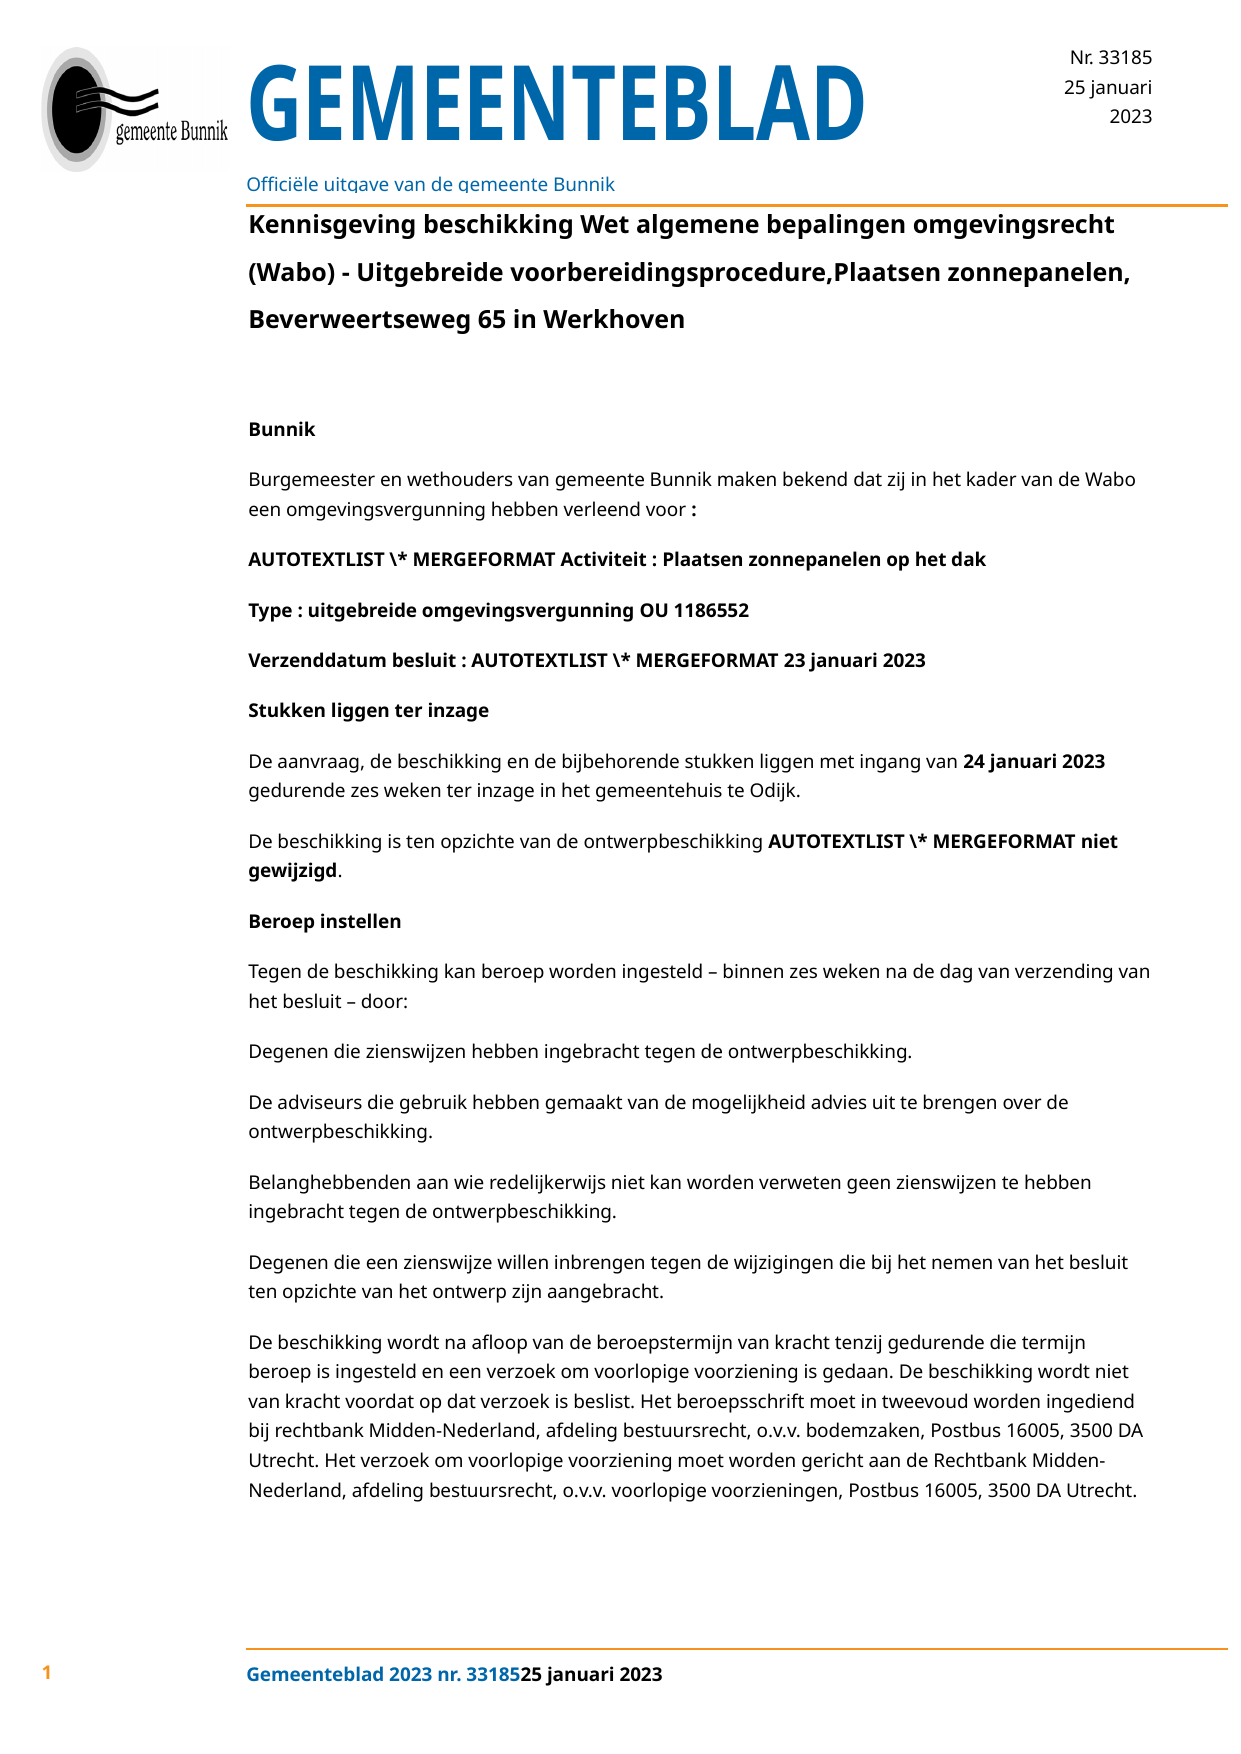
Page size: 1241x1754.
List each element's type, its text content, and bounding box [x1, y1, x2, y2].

text De beschikking wordt na afloop van de beroepstermijn van kracht tenzij gedurende die termijn beroep is ingesteld en een verzoek om voorlopige voorziening is gedaan. De beschikking wordt niet van kracht voordat op dat verzoek is beslist. Het beroepsschrift moet in tweevoud worden ingediend bij rechtbank Midden-Nederland, afdeling bestuursrecht, o.v.v. bodemzaken, Postbus 16005, 3500 DA Utrecht. Het verzoek om voorlopige voorziening moet worden gericht aan de Rechtbank Midden-Nederland, afdeling bestuursrecht, o.v.v. voorlopige voorzieningen, Postbus 16005, 3500 DA Utrecht. [248, 1329, 1152, 1502]
text Bunnik [248, 416, 1152, 442]
text De aanvraag, de beschikking en de bijbehorende stukken liggen met ingang van 24 januari 2023 gedurende zes weken ter inzage in het gemeentehuis te Odijk. [248, 748, 1152, 803]
text Verzenddatum besluit : AUTOTEXTLIST \* MERGEFORMAT 23 januari 2023 [248, 647, 1152, 673]
text Degenen die een zienswijze willen inbrengen tegen de wijzigingen die bij het nemen van het besluit ten opzichte van het ontwerp zijn aangebracht. [248, 1249, 1152, 1304]
text Kennisgeving beschikking Wet algemene bepalingen omgevingsrecht (Wabo) - Uitgebreide voorbereidingsprocedure,Plaatsen zonnepanelen, Beverweertseweg 65 in Werkhoven [248, 207, 1152, 336]
text Tegen de beschikking kan beroep worden ingesteld – binnen zes weken na de dag van verzending van het besluit – door: [248, 958, 1152, 1014]
text Degenen die zienswijzen hebben ingebracht tegen de ontwerpbeschikking. [248, 1038, 1152, 1064]
text Type : uitgebreide omgevingsvergunning OU 1186552 [248, 597, 1152, 622]
text De beschikking is ten opzichte van de ontwerpbeschikking AUTOTEXTLIST \* MERGEFORMAT niet gewijzigd. [248, 828, 1152, 883]
text Belanghebbenden aan wie redelijkerwijs niet kan worden verweten geen zienswijzen te hebben ingebracht tegen de ontwerpbeschikking. [248, 1169, 1152, 1224]
text De adviseurs die gebruik hebben gemaakt van de mogelijkheid advies uit te brengen over de ontwerpbeschikking. [248, 1089, 1152, 1144]
text Burgemeester en wethouders van gemeente Bunnik maken bekend dat zij in het kader van de Wabo een omgevingsvergunning hebben verleend voor : [248, 466, 1152, 522]
text AUTOTEXTLIST \* MERGEFORMAT Activiteit : Plaatsen zonnepanelen op het dak [248, 546, 1152, 572]
picture [41, 47, 231, 172]
text Beroep instellen [248, 908, 1152, 934]
text Stukken liggen ter inzage [248, 698, 1152, 723]
